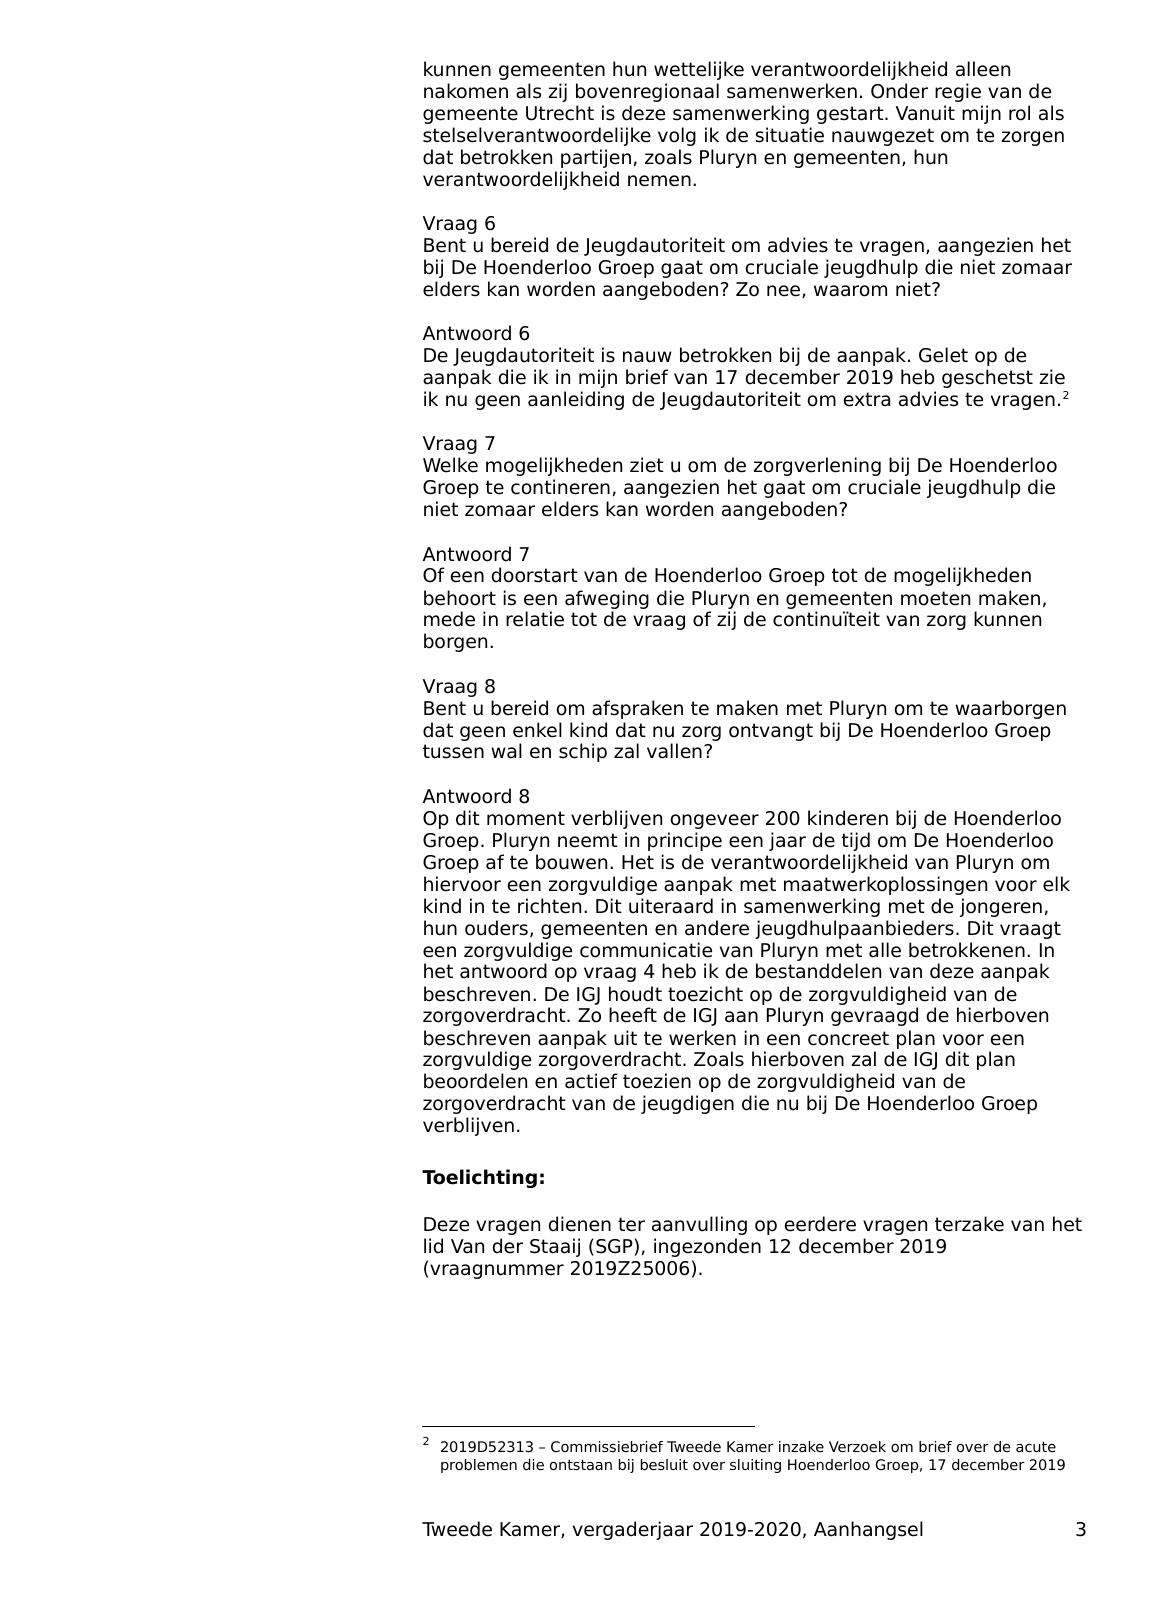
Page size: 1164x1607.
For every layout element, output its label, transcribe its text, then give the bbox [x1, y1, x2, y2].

text Deze vragen dienen ter aanvulling op eerdere vragen terzake van het lid Van der Staaij (SGP), ingezonden 12 december 2019 (vraagnummer 2019Z25006). [422, 1214, 1087, 1280]
text kunnen gemeenten hun wettelijke verantwoordelijkheid alleen nakomen als zij bovenregionaal samenwerken. Onder regie van de gemeente Utrecht is deze samenwerking gestart. Vanuit mijn rol als stelselverantwoordelijke volg ik de situatie nauwgezet om te zorgen dat betrokken partijen, zoals Pluryn en gemeenten, hun verantwoordelijkheid nemen. [422, 59, 1087, 191]
text Antwoord 6 [422, 323, 1087, 345]
text Antwoord 7 [422, 543, 1087, 565]
text 2019D52313 – Commissiebrief Tweede Kamer inzake Verzoek om brief over de acute problemen die ontstaan bij besluit over sluiting Hoenderloo Groep, 17 december 2019 [422, 1435, 1087, 1474]
text Bent u bereid om afspraken te maken met Pluryn om te waarborgen dat geen enkel kind dat nu zorg ontvangt bij De Hoenderloo Groep tussen wal en schip zal vallen? [422, 697, 1087, 763]
text Bent u bereid de Jeugdautoriteit om advies te vragen, aangezien het bij De Hoenderloo Groep gaat om cruciale jeugdhulp die niet zomaar elders kan worden aangeboden? Zo nee, waarom niet? [422, 235, 1087, 301]
text Vraag 7 [422, 433, 1087, 455]
text Op dit moment verblijven ongeveer 200 kinderen bij de Hoenderloo Groep. Pluryn neemt in principe een jaar de tijd om De Hoenderloo Groep af te bouwen. Het is de verantwoordelijkheid van Pluryn om hiervoor een zorgvuldige aanpak met maatwerkoplossingen voor elk kind in te richten. Dit uiteraard in samenwerking met de jongeren, hun ouders, gemeenten en andere jeugdhulpaanbieders. Dit vraagt een zorgvuldige communicatie van Pluryn met alle betrokkenen. In het antwoord op vraag 4 heb ik de bestanddelen van deze aanpak beschreven. De IGJ houdt toezicht op de zorgvuldigheid van de zorgoverdracht. Zo heeft de IGJ aan Pluryn gevraagd de hierboven beschreven aanpak uit te werken in een concreet plan voor een zorgvuldige zorgoverdracht. Zoals hierboven zal de IGJ dit plan beoordelen en actief toezien op de zorgvuldigheid van de zorgoverdracht van de jeugdigen die nu bij De Hoenderloo Groep verblijven. [422, 808, 1087, 1137]
subtitle Toelichting: [422, 1167, 1087, 1189]
text Welke mogelijkheden ziet u om de zorgverlening bij De Hoenderloo Groep te contineren, aangezien het gaat om cruciale jeugdhulp die niet zomaar elders kan worden aangeboden? [422, 455, 1087, 521]
text Of een doorstart van de Hoenderloo Groep tot de mogelijkheden behoort is een afweging die Pluryn en gemeenten moeten maken, mede in relatie tot de vraag of zij de continuïteit van zorg kunnen borgen. [422, 565, 1087, 653]
text Vraag 8 [422, 676, 1087, 697]
text Vraag 6 [422, 213, 1087, 235]
text De Jeugdautoriteit is nauw betrokken bij de aanpak. Gelet op de aanpak die ik in mijn brief van 17 december 2019 heb geschetst zie ik nu geen aanleiding de Jeugdautoriteit om extra advies te vragen. [422, 345, 1087, 411]
text Antwoord 8 [422, 786, 1087, 808]
